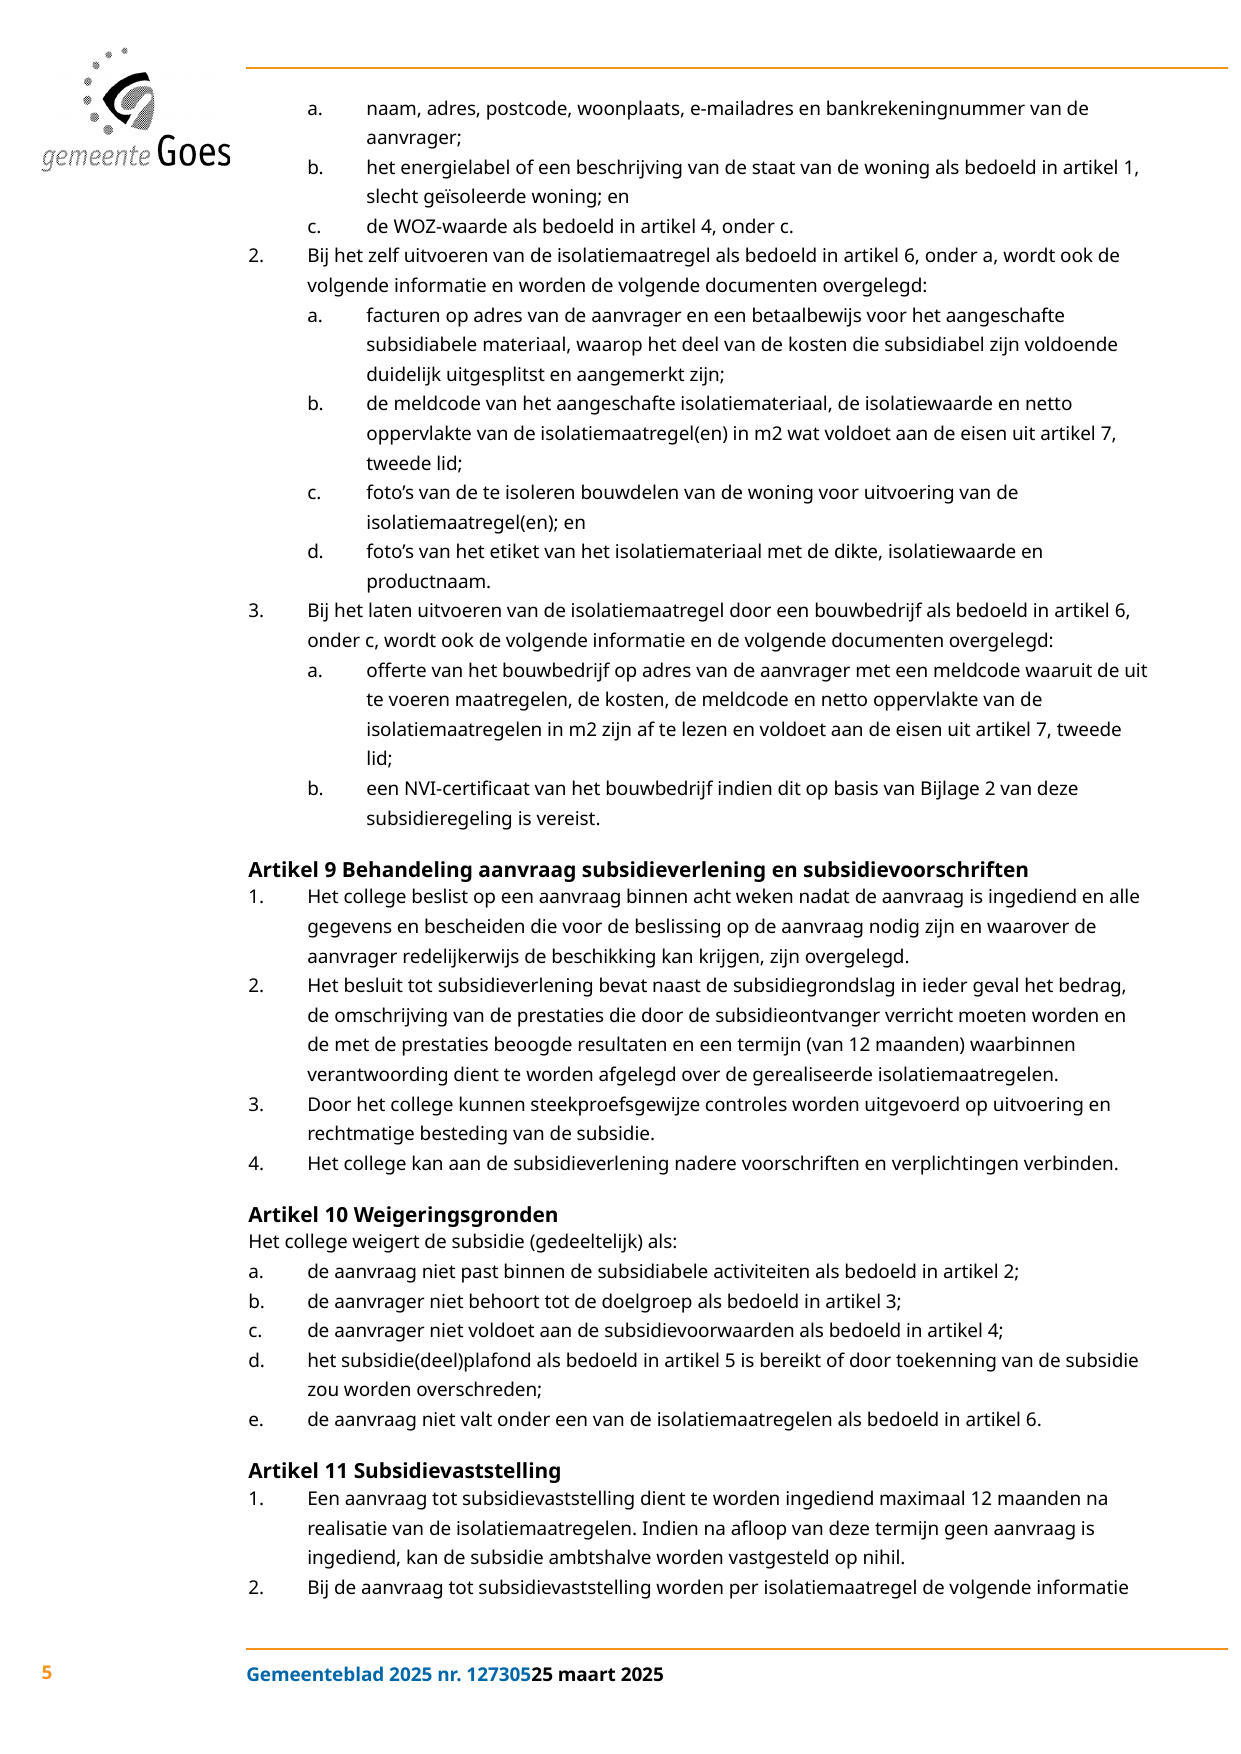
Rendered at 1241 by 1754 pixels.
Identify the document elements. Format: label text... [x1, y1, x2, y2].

list Het college beslist op een aanvraag binnen acht weken nadat de aanvraag is ingediend en alle gegevens en bescheiden die voor de beslissing op de aanvraag nodig zijn en waarover de aanvrager redelijkerwijs de beschikking kan krijgen, zijn overgelegd. [248, 884, 1152, 968]
list de aanvraag niet valt onder een van de isolatiemaatregelen als bedoeld in artikel 6. [248, 1406, 1152, 1432]
list het energielabel of een beschrijving van de staat van de woning als bedoeld in artikel 1, slecht geïsoleerde woning; en [307, 154, 1152, 209]
list foto’s van het etiket van het isolatiemateriaal met de dikte, isolatiewaarde en productnaam. [307, 538, 1152, 594]
list Bij het laten uitvoeren van de isolatiemaatregel door een bouwbedrijf als bedoeld in artikel 6, onder c, wordt ook de volgende informatie en de volgende documenten overgelegd: [248, 598, 1152, 653]
text Artikel 10 Weigeringsgronden [248, 1200, 1152, 1229]
text Het college weigert de subsidie (gedeeltelijk) als: [248, 1229, 1152, 1254]
list offerte van het bouwbedrijf op adres van de aanvrager met een meldcode waaruit de uit te voeren maatregelen, de kosten, de meldcode en netto oppervlakte van de isolatiemaatregelen in m2 zijn af te lezen en voldoet aan de eisen uit artikel 7, tweede lid; [307, 657, 1152, 771]
text Artikel 11 Subsidievaststelling [248, 1457, 1152, 1485]
list de aanvrager niet voldoet aan de subsidievoorwaarden als bedoeld in artikel 4; [248, 1317, 1152, 1343]
list de aanvraag niet past binnen de subsidiabele activiteiten als bedoeld in artikel 2; [248, 1258, 1152, 1284]
list naam, adres, postcode, woonplaats, e-mailadres en bankrekeningnummer van de aanvrager; [307, 95, 1152, 150]
list de meldcode van het aangeschafte isolatiemateriaal, de isolatiewaarde en netto oppervlakte van de isolatiemaatregel(en) in m2 wat voldoet aan de eisen uit artikel 7, tweede lid; [307, 391, 1152, 476]
list Bij de aanvraag tot subsidievaststelling worden per isolatiemaatregel de volgende informatie [248, 1574, 1152, 1599]
list Door het college kunnen steekproefsgewijze controles worden uitgevoerd op uitvoering en rechtmatige besteding van de subsidie. [248, 1091, 1152, 1146]
text Artikel 9 Behandeling aanvraag subsidieverlening en subsidievoorschriften [248, 855, 1152, 884]
list Het college kan aan de subsidieverlening nadere voorschriften en verplichtingen verbinden. [248, 1150, 1152, 1176]
list een NVI-certificaat van het bouwbedrijf indien dit op basis van Bijlage 2 van deze subsidieregeling is vereist. [307, 775, 1152, 831]
list het subsidie(deel)plafond als bedoeld in artikel 5 is bereikt of door toekenning van de subsidie zou worden overschreden; [248, 1347, 1152, 1402]
list Bij het zelf uitvoeren van de isolatiemaatregel als bedoeld in artikel 6, onder a, wordt ook de volgende informatie en worden de volgende documenten overgelegd: [248, 243, 1152, 298]
picture [41, 47, 231, 172]
list de WOZ-waarde als bedoeld in artikel 4, onder c. [307, 213, 1152, 239]
list facturen op adres van de aanvrager en een betaalbewijs voor het aangeschafte subsidiabele materiaal, waarop het deel van de kosten die subsidiabel zijn voldoende duidelijk uitgesplitst en aangemerkt zijn; [307, 302, 1152, 387]
list de aanvrager niet behoort tot de doelgroep als bedoeld in artikel 3; [248, 1288, 1152, 1314]
list foto’s van de te isoleren bouwdelen van de woning voor uitvoering van de isolatiemaatregel(en); en [307, 479, 1152, 535]
list Het besluit tot subsidieverlening bevat naast de subsidiegrondslag in ieder geval het bedrag, de omschrijving van de prestaties die door de subsidieontvanger verricht moeten worden en de met de prestaties beoogde resultaten en een termijn (van 12 maanden) waarbinnen verantwoording dient te worden afgelegd over de gerealiseerde isolatiemaatregelen. [248, 972, 1152, 1087]
list Een aanvraag tot subsidievaststelling dient te worden ingediend maximaal 12 maanden na realisatie van de isolatiemaatregelen. Indien na afloop van deze termijn geen aanvraag is ingediend, kan de subsidie ambtshalve worden vastgesteld op nihil. [248, 1485, 1152, 1570]
